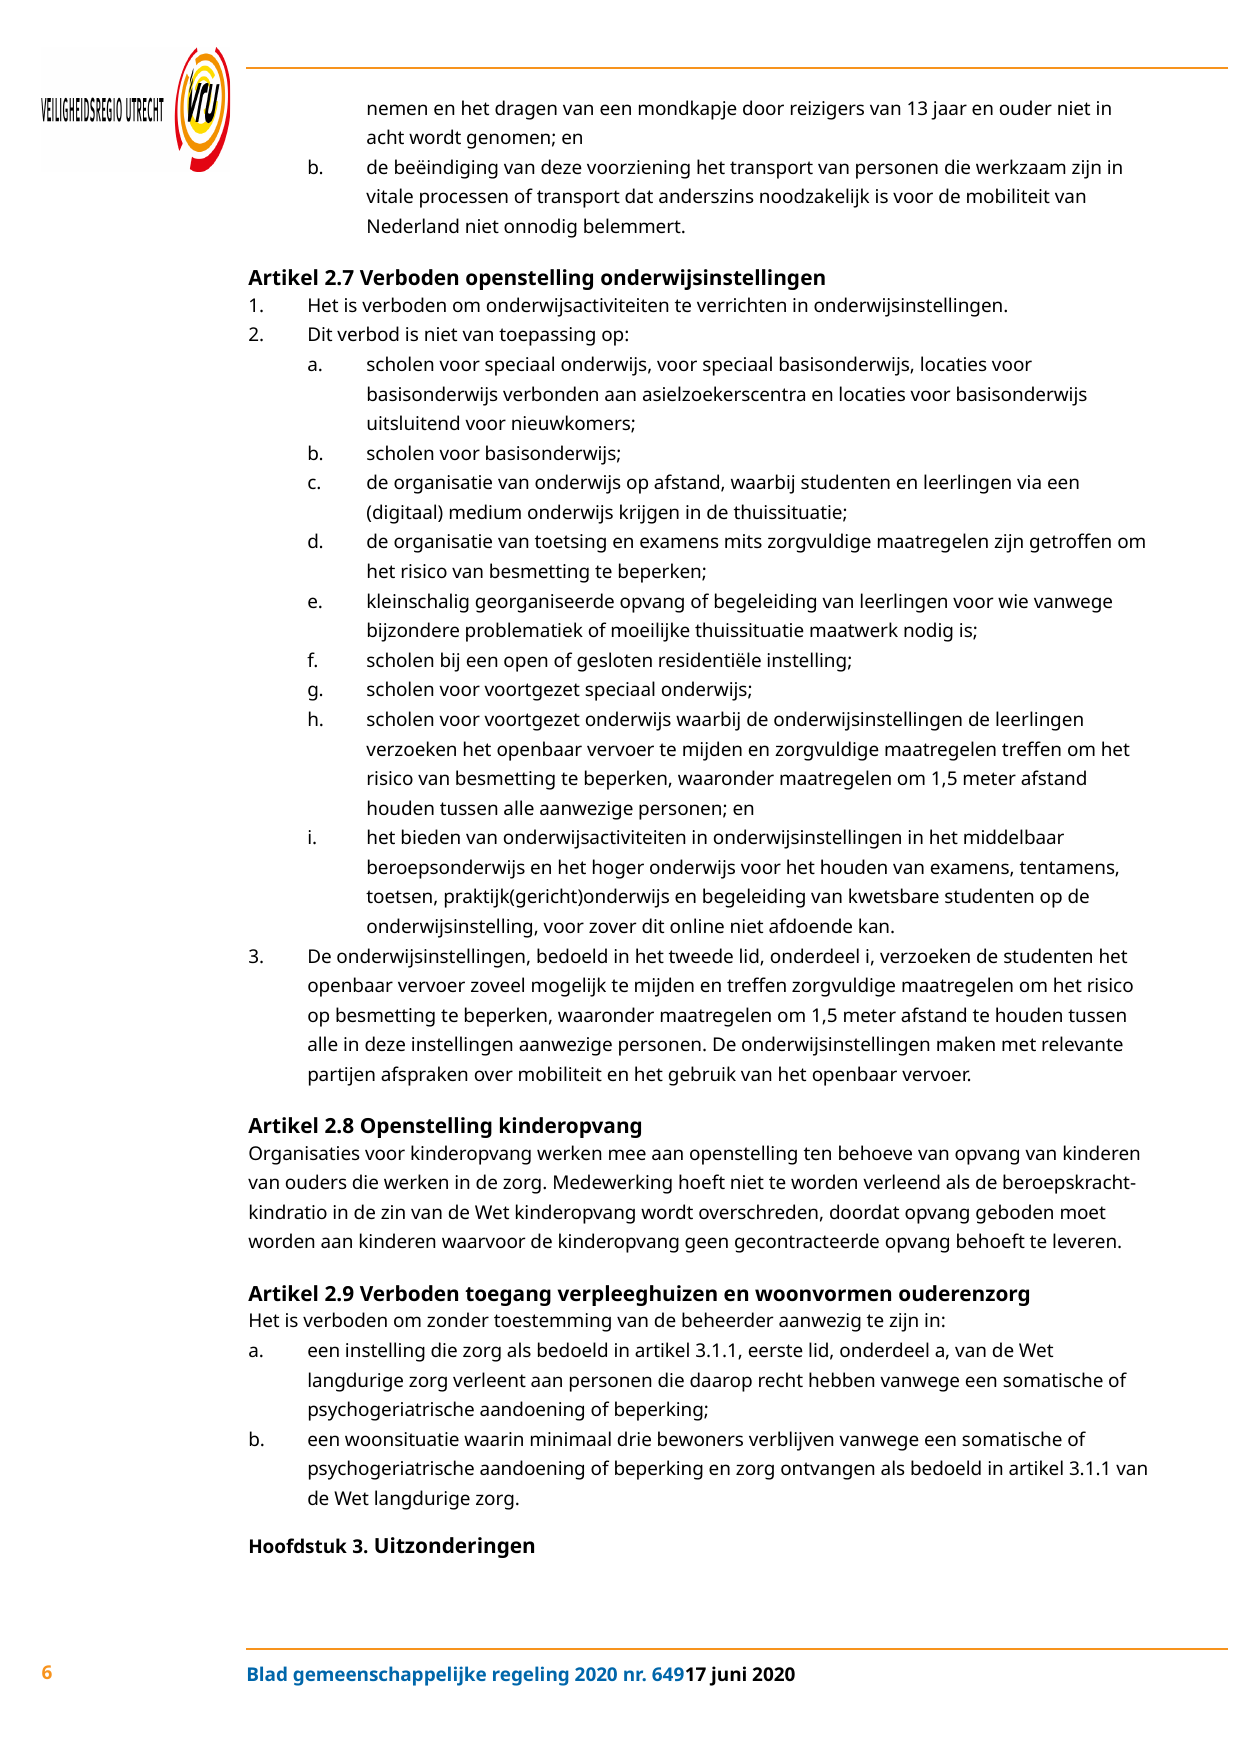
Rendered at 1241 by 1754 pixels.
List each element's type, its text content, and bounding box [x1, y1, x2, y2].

list scholen voor basisonderwijs; [307, 440, 1152, 466]
list een instelling die zorg als bedoeld in artikel 3.1.1, eerste lid, onderdeel a, van de Wet langdurige zorg verleent aan personen die daarop recht hebben vanwege een somatische of psychogeriatrische aandoening of beperking; [248, 1337, 1152, 1422]
list de organisatie van onderwijs op afstand, waarbij studenten en leerlingen via een (digitaal) medium onderwijs krijgen in de thuissituatie; [307, 469, 1152, 525]
list kleinschalig georganiseerde opvang of begeleiding van leerlingen voor wie vanwege bijzondere problematiek of moeilijke thuissituatie maatwerk nodig is; [307, 588, 1152, 643]
list scholen voor speciaal onderwijs, voor speciaal basisonderwijs, locaties voor basisonderwijs verbonden aan asielzoekerscentra en locaties voor basisonderwijs uitsluitend voor nieuwkomers; [307, 351, 1152, 436]
list Het is verboden om onderwijsactiviteiten te verrichten in onderwijsinstellingen. [248, 292, 1152, 318]
list nemen en het dragen van een mondkapje door reizigers van 13 jaar en ouder niet in acht wordt genomen; en [307, 95, 1152, 150]
list scholen voor voortgezet speciaal onderwijs; [307, 677, 1152, 702]
text Organisaties voor kinderopvang werken mee aan openstelling ten behoeve van opvang van kinderen van ouders die werken in de zorg. Medewerking hoeft niet te worden verleend als de beroepskracht-kindratio in de zin van de Wet kinderopvang wordt overschreden, doordat opvang geboden moet worden aan kinderen waarvoor de kinderopvang geen gecontracteerde opvang behoeft te leveren. [248, 1140, 1152, 1254]
list het bieden van onderwijsactiviteiten in onderwijsinstellingen in het middelbaar beroepsonderwijs en het hoger onderwijs voor het houden van examens, tentamens, toetsen, praktijk(gericht)onderwijs en begeleiding van kwetsbare studenten op de onderwijsinstelling, voor zover dit online niet afdoende kan. [307, 824, 1152, 939]
text Hoofdstuk 3. Uitzonderingen [248, 1531, 1152, 1559]
text Artikel 2.7 Verboden openstelling onderwijsinstellingen [248, 263, 1152, 292]
list een woonsituatie waarin minimaal drie bewoners verblijven vanwege een somatische of psychogeriatrische aandoening of beperking en zorg ontvangen als bedoeld in artikel 3.1.1 van de Wet langdurige zorg. [248, 1426, 1152, 1511]
text Artikel 2.8 Openstelling kinderopvang [248, 1112, 1152, 1140]
text Artikel 2.9 Verboden toegang verpleeghuizen en woonvormen ouderenzorg [248, 1279, 1152, 1308]
list scholen bij een open of gesloten residentiële instelling; [307, 647, 1152, 673]
list Dit verbod is niet van toepassing op: [248, 322, 1152, 347]
picture [41, 47, 231, 172]
text Het is verboden om zonder toestemming van de beheerder aanwezig te zijn in: [248, 1308, 1152, 1333]
list de beëindiging van deze voorziening het transport van personen die werkzaam zijn in vitale processen of transport dat anderszins noodzakelijk is voor de mobiliteit van Nederland niet onnodig belemmert. [307, 154, 1152, 239]
list De onderwijsinstellingen, bedoeld in het tweede lid, onderdeel i, verzoeken de studenten het openbaar vervoer zoveel mogelijk te mijden en treffen zorgvuldige maatregelen om het risico op besmetting te beperken, waaronder maatregelen om 1,5 meter afstand te houden tussen alle in deze instellingen aanwezige personen. De onderwijsinstellingen maken met relevante partijen afspraken over mobiliteit en het gebruik van het openbaar vervoer. [248, 943, 1152, 1087]
list scholen voor voortgezet onderwijs waarbij de onderwijsinstellingen de leerlingen verzoeken het openbaar vervoer te mijden en zorgvuldige maatregelen treffen om het risico van besmetting te beperken, waaronder maatregelen om 1,5 meter afstand houden tussen alle aanwezige personen; en [307, 706, 1152, 821]
list de organisatie van toetsing en examens mits zorgvuldige maatregelen zijn getroffen om het risico van besmetting te beperken; [307, 529, 1152, 584]
